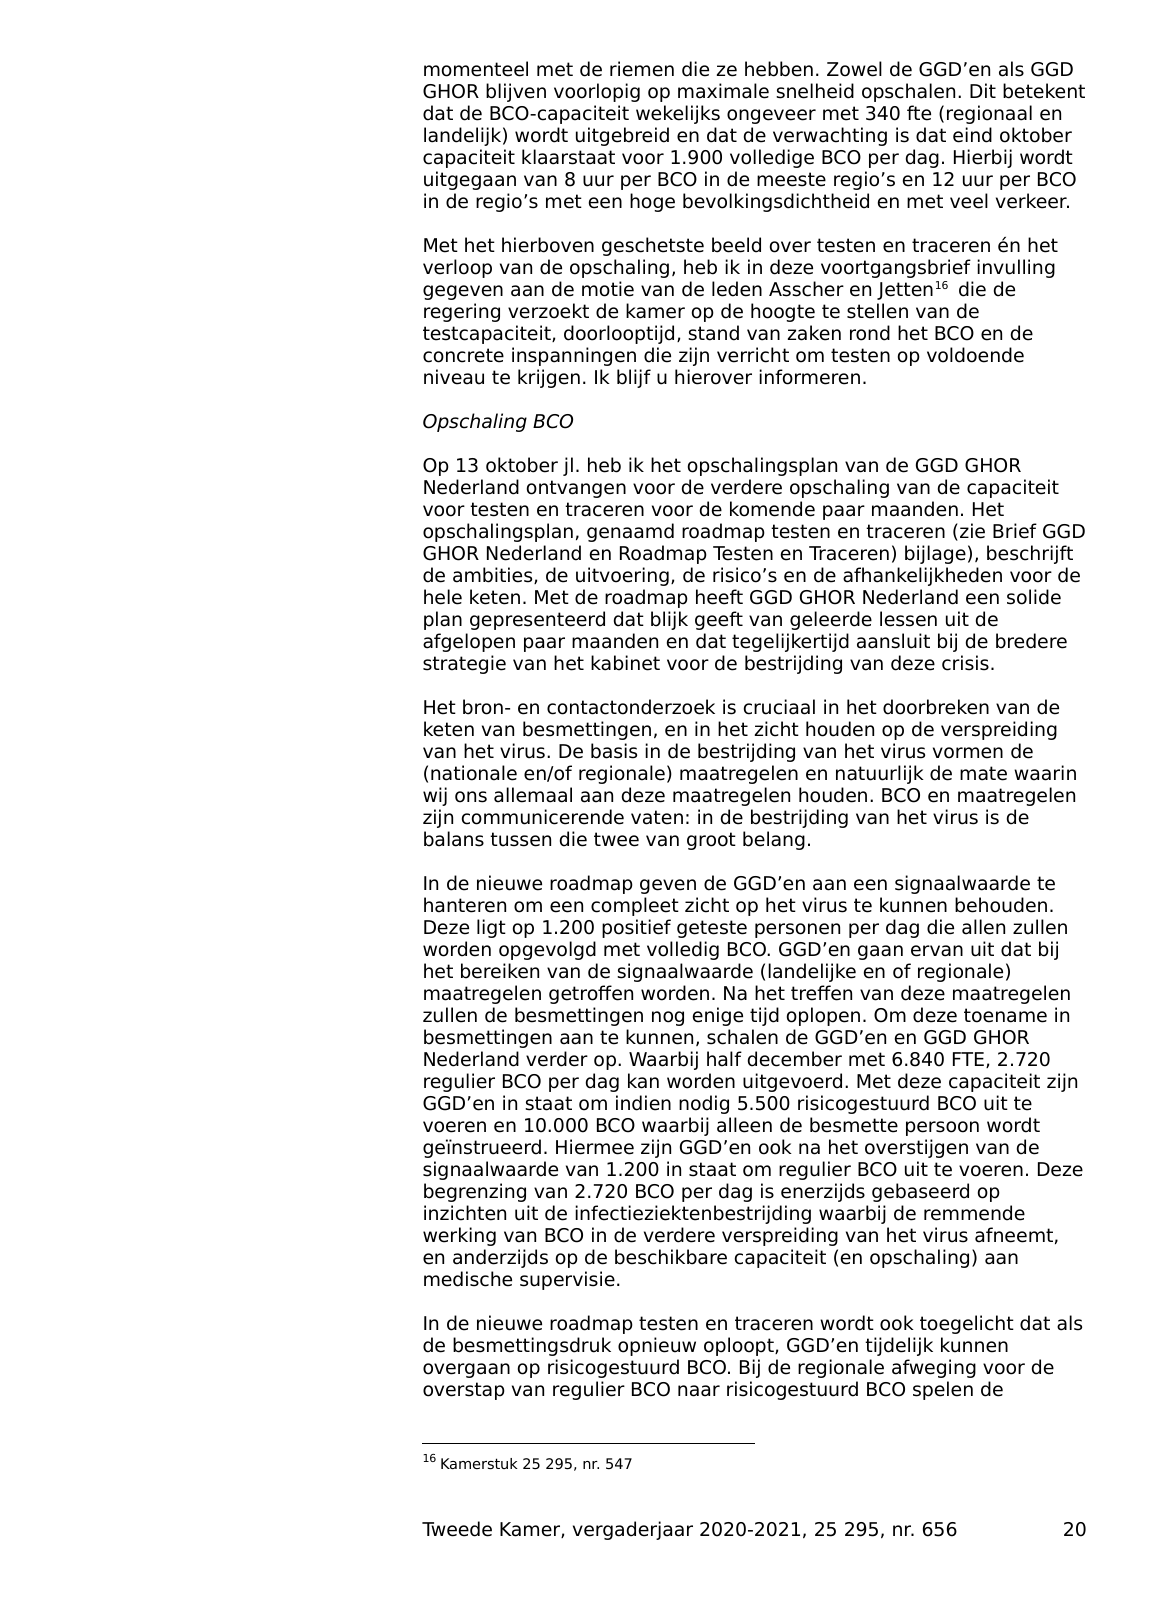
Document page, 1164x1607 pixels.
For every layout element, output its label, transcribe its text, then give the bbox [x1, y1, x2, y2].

text In de nieuwe roadmap testen en traceren wordt ook toegelicht dat als de besmettingsdruk opnieuw oploopt, GGD’en tijdelijk kunnen overgaan op risicogestuurd BCO. Bij de regionale afweging voor de overstap van regulier BCO naar risicogestuurd BCO spelen de [422, 1313, 1087, 1401]
text Het bron- en contactonderzoek is cruciaal in het doorbreken van de keten van besmettingen, en in het zicht houden op de verspreiding van het virus. De basis in de bestrijding van het virus vormen de (nationale en/of regionale) maatregelen en natuurlijk de mate waarin wij ons allemaal aan deze maatregelen houden. BCO en maatregelen zijn communicerende vaten: in de bestrijding van het virus is de balans tussen die twee van groot belang. [422, 697, 1087, 851]
text Met het hierboven geschetste beeld over testen en traceren én het verloop van de opschaling, heb ik in deze voortgangsbrief invulling gegeven aan de motie van de leden Asscher en Jetten die de regering verzoekt de kamer op de hoogte te stellen van de testcapaciteit, doorlooptijd, stand van zaken rond het BCO en de concrete inspanningen die zijn verricht om testen op voldoende niveau te krijgen. Ik blijf u hierover informeren. [422, 235, 1087, 389]
text In de nieuwe roadmap geven de GGD’en aan een signaalwaarde te hanteren om een compleet zicht op het virus te kunnen behouden. Deze ligt op 1.200 positief geteste personen per dag die allen zullen worden opgevolgd met volledig BCO. GGD’en gaan ervan uit dat bij het bereiken van de signaalwaarde (landelijke en of regionale) maatregelen getroffen worden. Na het treffen van deze maatregelen zullen de besmettingen nog enige tijd oplopen. Om deze toename in besmettingen aan te kunnen, schalen de GGD’en en GGD GHOR Nederland verder op. Waarbij half december met 6.840 FTE, 2.720 regulier BCO per dag kan worden uitgevoerd. Met deze capaciteit zijn GGD’en in staat om indien nodig 5.500 risicogestuurd BCO uit te voeren en 10.000 BCO waarbij alleen de besmette persoon wordt geïnstrueerd. Hiermee zijn GGD’en ook na het overstijgen van de signaalwaarde van 1.200 in staat om regulier BCO uit te voeren. Deze begrenzing van 2.720 BCO per dag is enerzijds gebaseerd op inzichten uit de infectieziektenbestrijding waarbij de remmende werking van BCO in de verdere verspreiding van het virus afneemt, en anderzijds op de beschikbare capaciteit (en opschaling) aan medische supervisie. [422, 873, 1087, 1291]
text Kamerstuk 25 295, nr. 547 [422, 1452, 1087, 1474]
text Op 13 oktober jl. heb ik het opschalingsplan van de GGD GHOR Nederland ontvangen voor de verdere opschaling van de capaciteit voor testen en traceren voor de komende paar maanden. Het opschalingsplan, genaamd roadmap testen en traceren (zie Brief GGD GHOR Nederland en Roadmap Testen en Traceren) bijlage), beschrijft de ambities, de uitvoering, de risico’s en de afhankelijkheden voor de hele keten. Met de roadmap heeft GGD GHOR Nederland een solide plan gepresenteerd dat blijk geeft van geleerde lessen uit de afgelopen paar maanden en dat tegelijkertijd aansluit bij de bredere strategie van het kabinet voor de bestrijding van deze crisis. [422, 455, 1087, 675]
subtitle Opschaling BCO [422, 411, 1087, 433]
text momenteel met de riemen die ze hebben. Zowel de GGD’en als GGD GHOR blijven voorlopig op maximale snelheid opschalen. Dit betekent dat de BCO-capaciteit wekelijks ongeveer met 340 fte (regionaal en landelijk) wordt uitgebreid en dat de verwachting is dat eind oktober capaciteit klaarstaat voor 1.900 volledige BCO per dag. Hierbij wordt uitgegaan van 8 uur per BCO in de meeste regio’s en 12 uur per BCO in de regio’s met een hoge bevolkingsdichtheid en met veel verkeer. [422, 59, 1087, 213]
